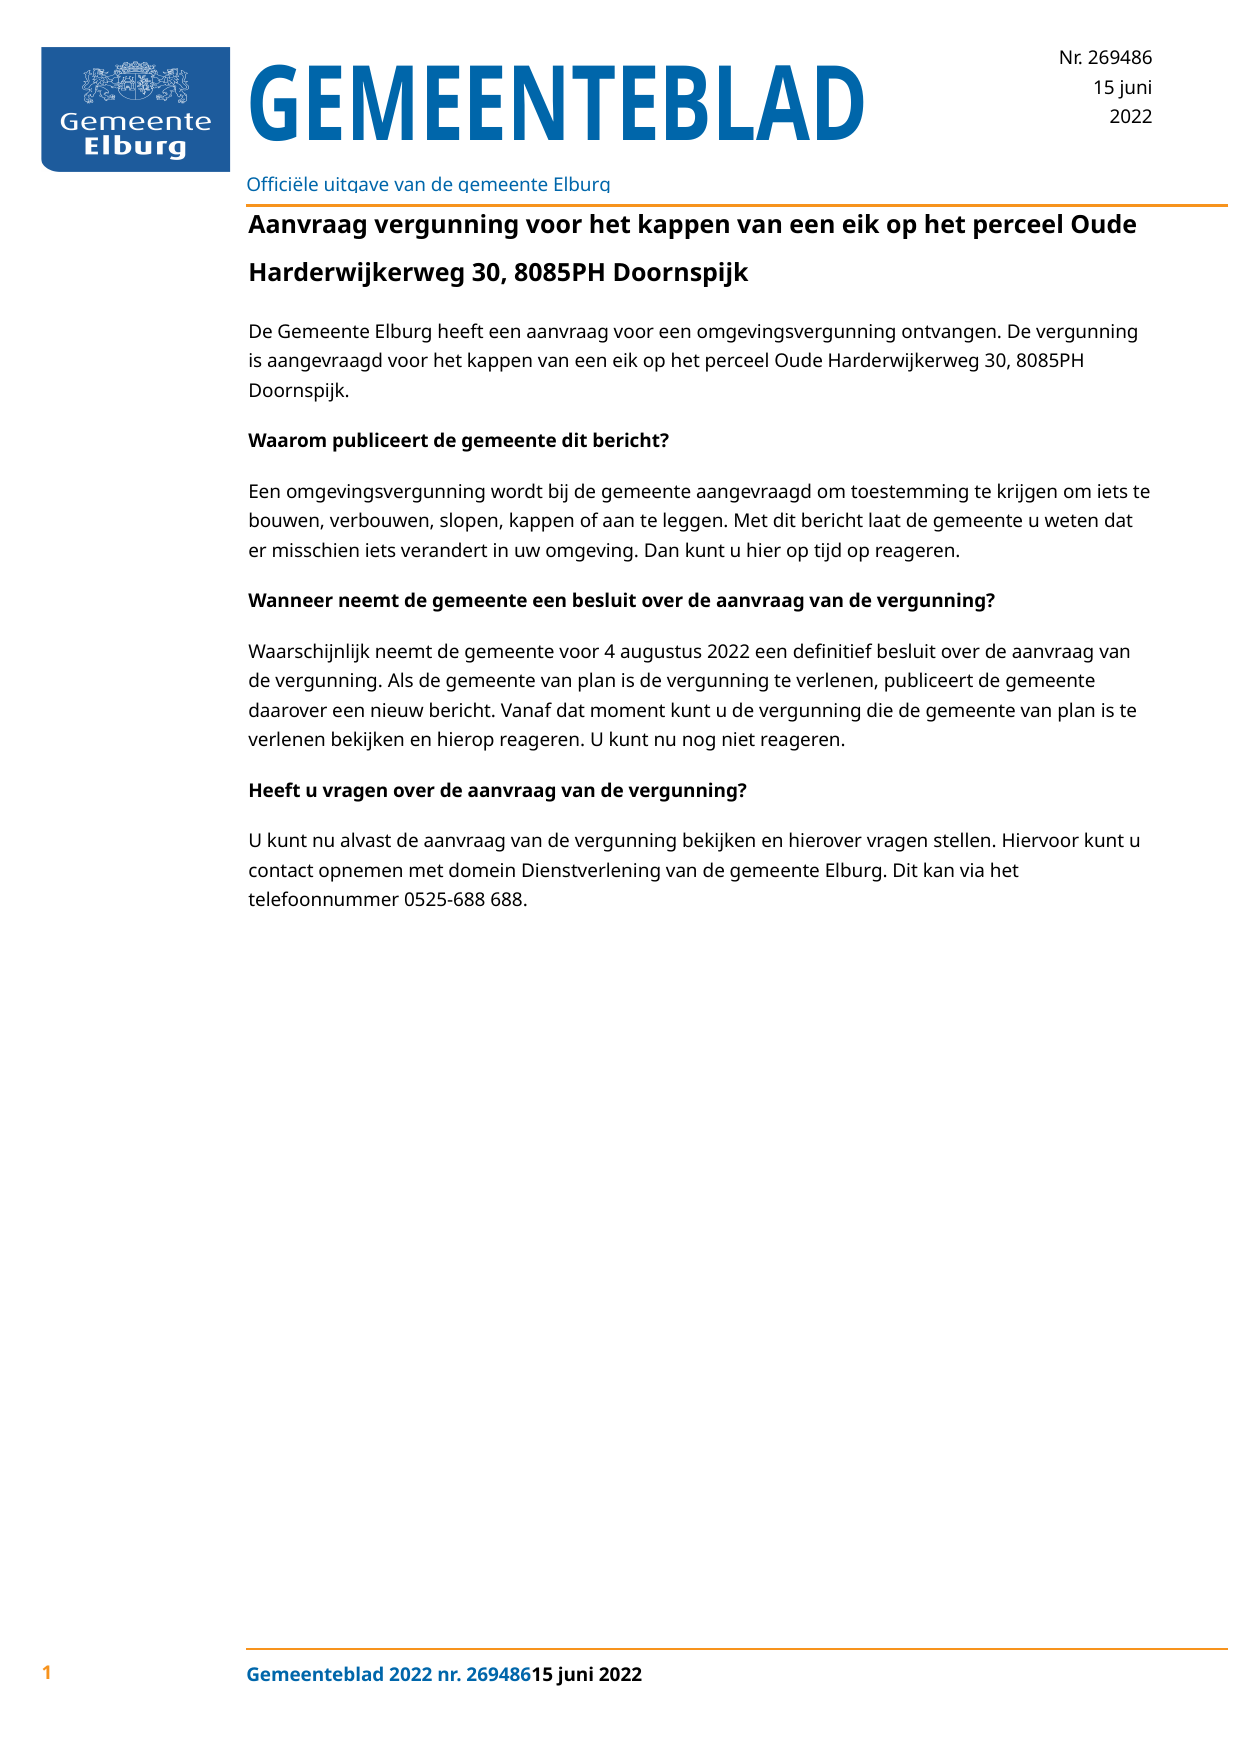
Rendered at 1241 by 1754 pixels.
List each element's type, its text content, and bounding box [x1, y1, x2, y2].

text Waarom publiceert de gemeente dit bericht? [248, 427, 1152, 453]
text Aanvraag vergunning voor het kappen van een eik op het perceel Oude Harderwijkerweg 30, 8085PH Doornspijk [248, 207, 1152, 288]
text Een omgevingsvergunning wordt bij de gemeente aangevraagd om toestemming te krijgen om iets te bouwen, verbouwen, slopen, kappen of aan te leggen. Met dit bericht laat de gemeente u weten dat er misschien iets verandert in uw omgeving. Dan kunt u hier op tijd op reageren. [248, 478, 1152, 563]
text Wanneer neemt de gemeente een besluit over de aanvraag van de vergunning? [248, 587, 1152, 613]
picture [41, 47, 231, 172]
text U kunt nu alvast de aanvraag van de vergunning bekijken en hierover vragen stellen. Hiervoor kunt u contact opnemen met domein Dienstverlening van de gemeente Elburg. Dit kan via het telefoonnummer 0525-688 688. [248, 827, 1152, 912]
text Heeft u vragen over de aanvraag van de vergunning? [248, 777, 1152, 803]
text Waarschijnlijk neemt de gemeente voor 4 augustus 2022 een definitief besluit over de aanvraag van de vergunning. Als de gemeente van plan is de vergunning te verlenen, publiceert de gemeente daarover een nieuw bericht. Vanaf dat moment kunt u de vergunning die de gemeente van plan is te verlenen bekijken en hierop reageren. U kunt nu nog niet reageren. [248, 638, 1152, 752]
text De Gemeente Elburg heeft een aanvraag voor een omgevingsvergunning ontvangen. De vergunning is aangevraagd voor het kappen van een eik op het perceel Oude Harderwijkerweg 30, 8085PH Doornspijk. [248, 318, 1152, 403]
